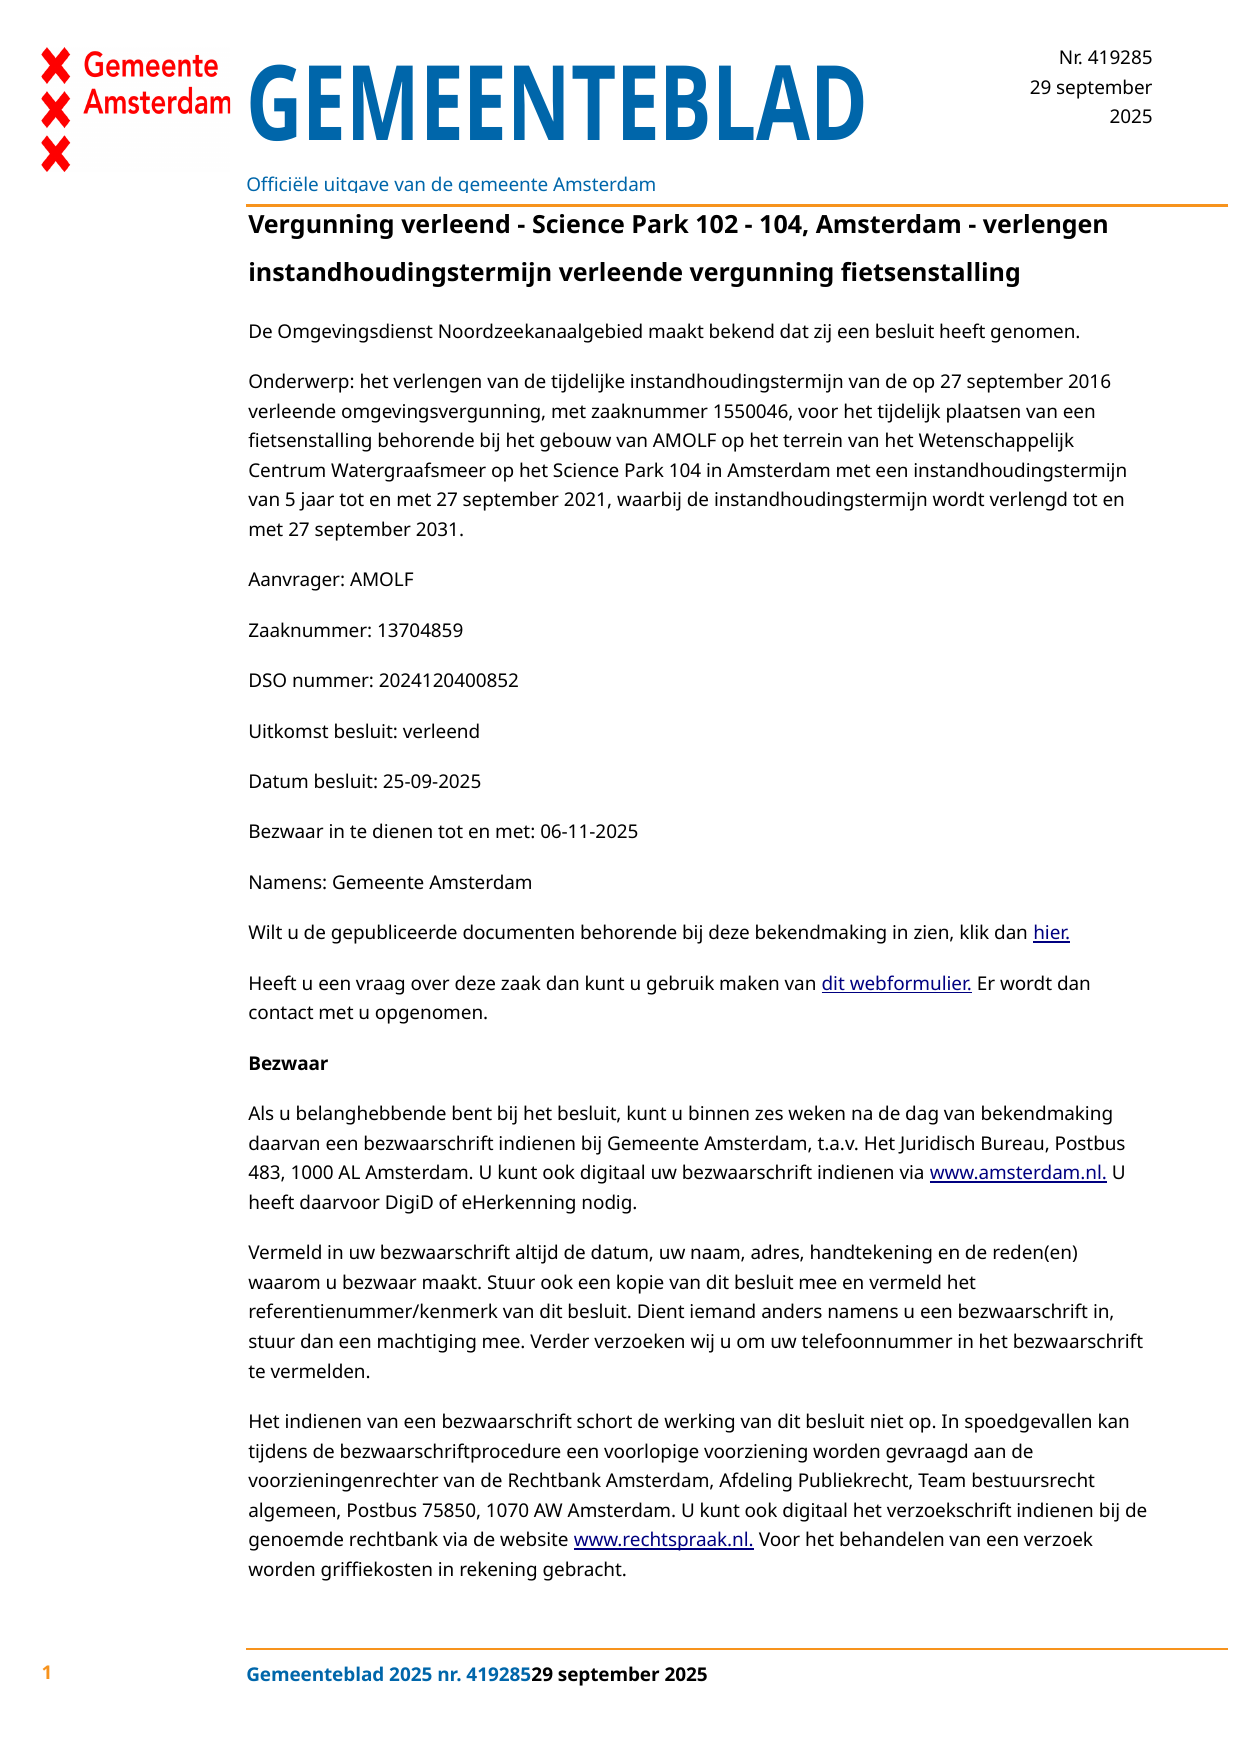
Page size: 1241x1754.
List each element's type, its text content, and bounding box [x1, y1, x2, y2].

text Het indienen van een bezwaarschrift schort de werking van dit besluit niet op. In spoedgevallen kan tijdens de bezwaarschriftprocedure een voorlopige voorziening worden gevraagd aan de voorzieningenrechter van de Rechtbank Amsterdam, Afdeling Publiekrecht, Team bestuursrecht algemeen, Postbus 75850, 1070 AW Amsterdam. U kunt ook digitaal het verzoekschrift indienen bij de genoemde rechtbank via de website www.rechtspraak.nl. Voor het behandelen van een verzoek worden griffiekosten in rekening gebracht. [248, 1408, 1152, 1582]
text Zaaknummer: 13704859 [248, 617, 1152, 643]
text Uitkomst besluit: verleend [248, 718, 1152, 744]
text Bezwaar in te dienen tot en met: 06-11-2025 [248, 819, 1152, 844]
text Namens: Gemeente Amsterdam [248, 869, 1152, 895]
picture [41, 47, 231, 172]
text Als u belanghebbende bent bij het besluit, kunt u binnen zes weken na de dag van bekendmaking daarvan een bezwaarschrift indienen bij Gemeente Amsterdam, t.a.v. Het Juridisch Bureau, Postbus 483, 1000 AL Amsterdam. U kunt ook digitaal uw bezwaarschrift indienen via www.amsterdam.nl. U heeft daarvoor DigiD of eHerkenning nodig. [248, 1100, 1152, 1215]
text Datum besluit: 25-09-2025 [248, 768, 1152, 794]
text Bezwaar [248, 1050, 1152, 1076]
text Heeft u een vraag over deze zaak dan kunt u gebruik maken van dit webformulier. Er wordt dan contact met u opgenomen. [248, 970, 1152, 1025]
text Vermeld in uw bezwaarschrift altijd de datum, uw naam, adres, handtekening en de reden(en) waarom u bezwaar maakt. Stuur ook een kopie van dit besluit mee en vermeld het referentienummer/kenmerk van dit besluit. Dient iemand anders namens u een bezwaarschrift in, stuur dan een machtiging mee. Verder verzoeken wij u om uw telefoonnummer in het bezwaarschrift te vermelden. [248, 1239, 1152, 1384]
text DSO nummer: 2024120400852 [248, 667, 1152, 693]
text Aanvrager: AMOLF [248, 567, 1152, 592]
text Wilt u de gepubliceerde documenten behorende bij deze bekendmaking in zien, klik dan hier. [248, 919, 1152, 945]
text De Omgevingsdienst Noordzeekanaalgebied maakt bekend dat zij een besluit heeft genomen. [248, 318, 1152, 344]
text Vergunning verleend - Science Park 102 - 104, Amsterdam - verlengen instandhoudingstermijn verleende vergunning fietsenstalling [248, 207, 1152, 288]
text Onderwerp: het verlengen van de tijdelijke instandhoudingstermijn van de op 27 september 2016 verleende omgevingsvergunning, met zaaknummer 1550046, voor het tijdelijk plaatsen van een fietsenstalling behorende bij het gebouw van AMOLF op het terrein van het Wetenschappelijk Centrum Watergraafsmeer op het Science Park 104 in Amsterdam met een instandhoudingstermijn van 5 jaar tot en met 27 september 2021, waarbij de instandhoudingstermijn wordt verlengd tot en met 27 september 2031. [248, 368, 1152, 542]
